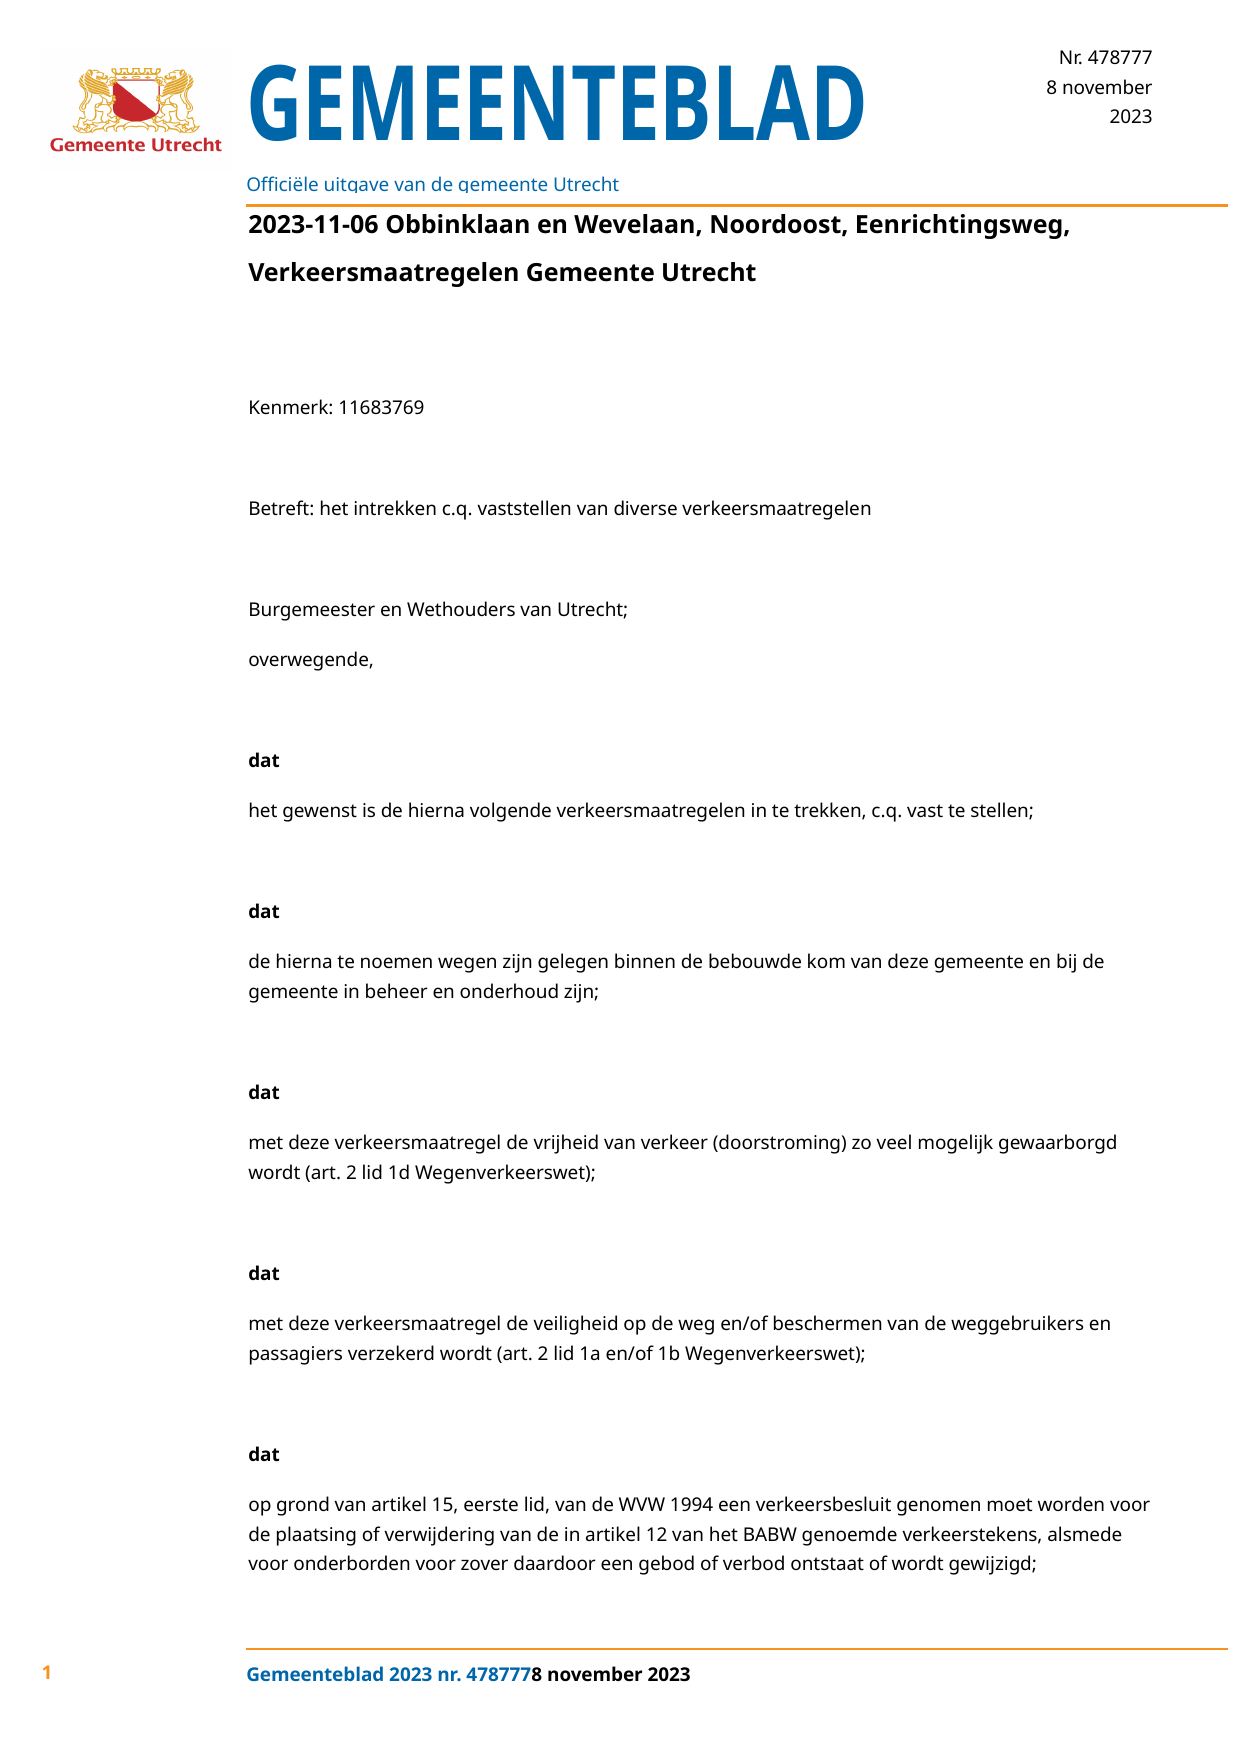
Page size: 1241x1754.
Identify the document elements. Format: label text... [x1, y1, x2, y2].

text Kenmerk: 11683769 [248, 394, 1152, 420]
text overwegende, [248, 646, 1152, 672]
text op grond van artikel 15, eerste lid, van de WVW 1994 een verkeersbesluit genomen moet worden voor de plaatsing of verwijdering van de in artikel 12 van het BABW genoemde verkeerstekens, alsmede voor onderborden voor zover daardoor een gebod of verbod ontstaat of wordt gewijzigd; [248, 1491, 1152, 1576]
text het gewenst is de hierna volgende verkeersmaatregelen in te trekken, c.q. vast te stellen; [248, 797, 1152, 823]
picture [41, 47, 231, 172]
text de hierna te noemen wegen zijn gelegen binnen de bebouwde kom van deze gemeente en bij de gemeente in beheer en onderhoud zijn; [248, 949, 1152, 1004]
text 2023-11-06 Obbinklaan en Wevelaan, Noordoost, Eenrichtingsweg, Verkeersmaatregelen Gemeente Utrecht [248, 207, 1152, 288]
text met deze verkeersmaatregel de vrijheid van verkeer (doorstroming) zo veel mogelijk gewaarborgd wordt (art. 2 lid 1d Wegenverkeerswet); [248, 1129, 1152, 1185]
text Burgemeester en Wethouders van Utrecht; [248, 596, 1152, 621]
text met deze verkeersmaatregel de veiligheid op de weg en/of beschermen van de weggebruikers en passagiers verzekerd wordt (art. 2 lid 1a en/of 1b Wegenverkeerswet); [248, 1310, 1152, 1366]
text dat [248, 1441, 1152, 1466]
text Betreft: het intrekken c.q. vaststellen van diverse verkeersmaatregelen [248, 495, 1152, 521]
text dat [248, 898, 1152, 924]
text dat [248, 747, 1152, 773]
text dat [248, 1079, 1152, 1105]
text dat [248, 1260, 1152, 1286]
